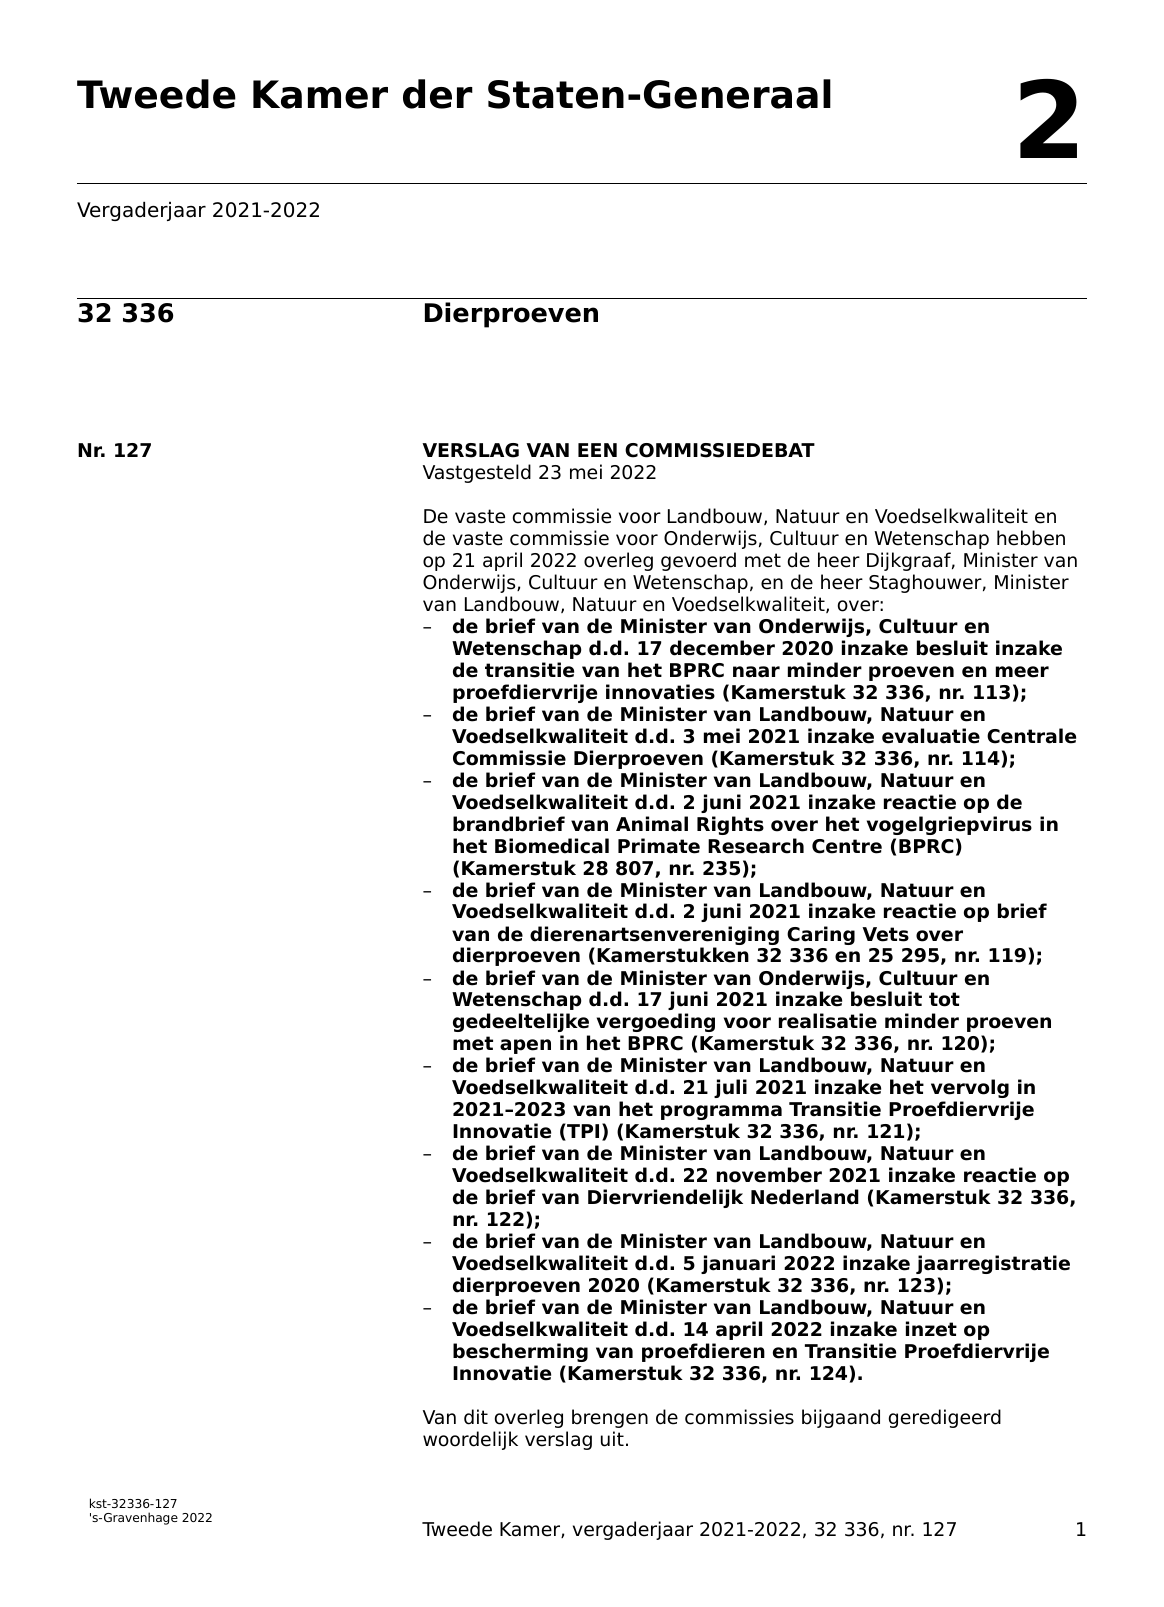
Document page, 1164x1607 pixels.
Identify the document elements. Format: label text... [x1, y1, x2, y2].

subtitle Nr. 127 VERSLAG VAN EEN COMMISSIEDEBAT [77, 440, 1087, 462]
text 's-Gravenhage 2022 [88, 1511, 323, 1525]
text Van dit overleg brengen de commissies bijgaand geredigeerd woordelijk verslag uit. [422, 1407, 1087, 1451]
text – de brief van de Minister van Landbouw, Natuur en Voedselkwaliteit d.d. 14 april 2022 inzake inzet op bescherming van proefdieren en Transitie Proefdiervrije Innovatie (Kamerstuk 32 336, nr. 124). [422, 1297, 1087, 1385]
text – de brief van de Minister van Landbouw, Natuur en Voedselkwaliteit d.d. 21 juli 2021 inzake het vervolg in 2021–2023 van het programma Transitie Proefdiervrije Innovatie (TPI) (Kamerstuk 32 336, nr. 121); [422, 1055, 1087, 1143]
text – de brief van de Minister van Landbouw, Natuur en Voedselkwaliteit d.d. 2 juni 2021 inzake reactie op de brandbrief van Animal Rights over het vogelgriepvirus in het Biomedical Primate Research Centre (BPRC) (Kamerstuk 28 807, nr. 235); [422, 769, 1087, 879]
text – de brief van de Minister van Landbouw, Natuur en Voedselkwaliteit d.d. 2 juni 2021 inzake reactie op brief van de dierenartsenvereniging Caring Vets over dierproeven (Kamerstukken 32 336 en 25 295, nr. 119); [422, 879, 1087, 967]
table_header Tweede Kamer der Staten-Generaal [77, 59, 886, 183]
text – de brief van de Minister van Landbouw, Natuur en Voedselkwaliteit d.d. 3 mei 2021 inzake evaluatie Centrale Commissie Dierproeven (Kamerstuk 32 336, nr. 114); [422, 704, 1087, 769]
table_header 2 [886, 59, 1087, 183]
text De vaste commissie voor Landbouw, Natuur en Voedselkwaliteit en de vaste commissie voor Onderwijs, Cultuur en Wetenschap hebben op 21 april 2022 overleg gevoerd met de heer Dijkgraaf, Minister van Onderwijs, Cultuur en Wetenschap, en de heer Staghouwer, Minister van Landbouw, Natuur en Voedselkwaliteit, over: [422, 506, 1087, 616]
table_cell Vergaderjaar 2021-2022 [77, 184, 1087, 298]
text Vastgesteld 23 mei 2022 [422, 462, 1087, 484]
text – de brief van de Minister van Onderwijs, Cultuur en Wetenschap d.d. 17 juni 2021 inzake besluit tot gedeeltelijke vergoeding voor realisatie minder proeven met apen in het BPRC (Kamerstuk 32 336, nr. 120); [422, 967, 1087, 1055]
text – de brief van de Minister van Landbouw, Natuur en Voedselkwaliteit d.d. 5 januari 2022 inzake jaarregistratie dierproeven 2020 (Kamerstuk 32 336, nr. 123); [422, 1231, 1087, 1297]
text kst-32336-127 [88, 1497, 323, 1511]
subtitle 32 336 Dierproeven [77, 299, 1087, 329]
text – de brief van de Minister van Landbouw, Natuur en Voedselkwaliteit d.d. 22 november 2021 inzake reactie op de brief van Diervriendelijk Nederland (Kamerstuk 32 336, nr. 122); [422, 1143, 1087, 1231]
text – de brief van de Minister van Onderwijs, Cultuur en Wetenschap d.d. 17 december 2020 inzake besluit inzake de transitie van het BPRC naar minder proeven en meer proefdiervrije innovaties (Kamerstuk 32 336, nr. 113); [422, 616, 1087, 704]
